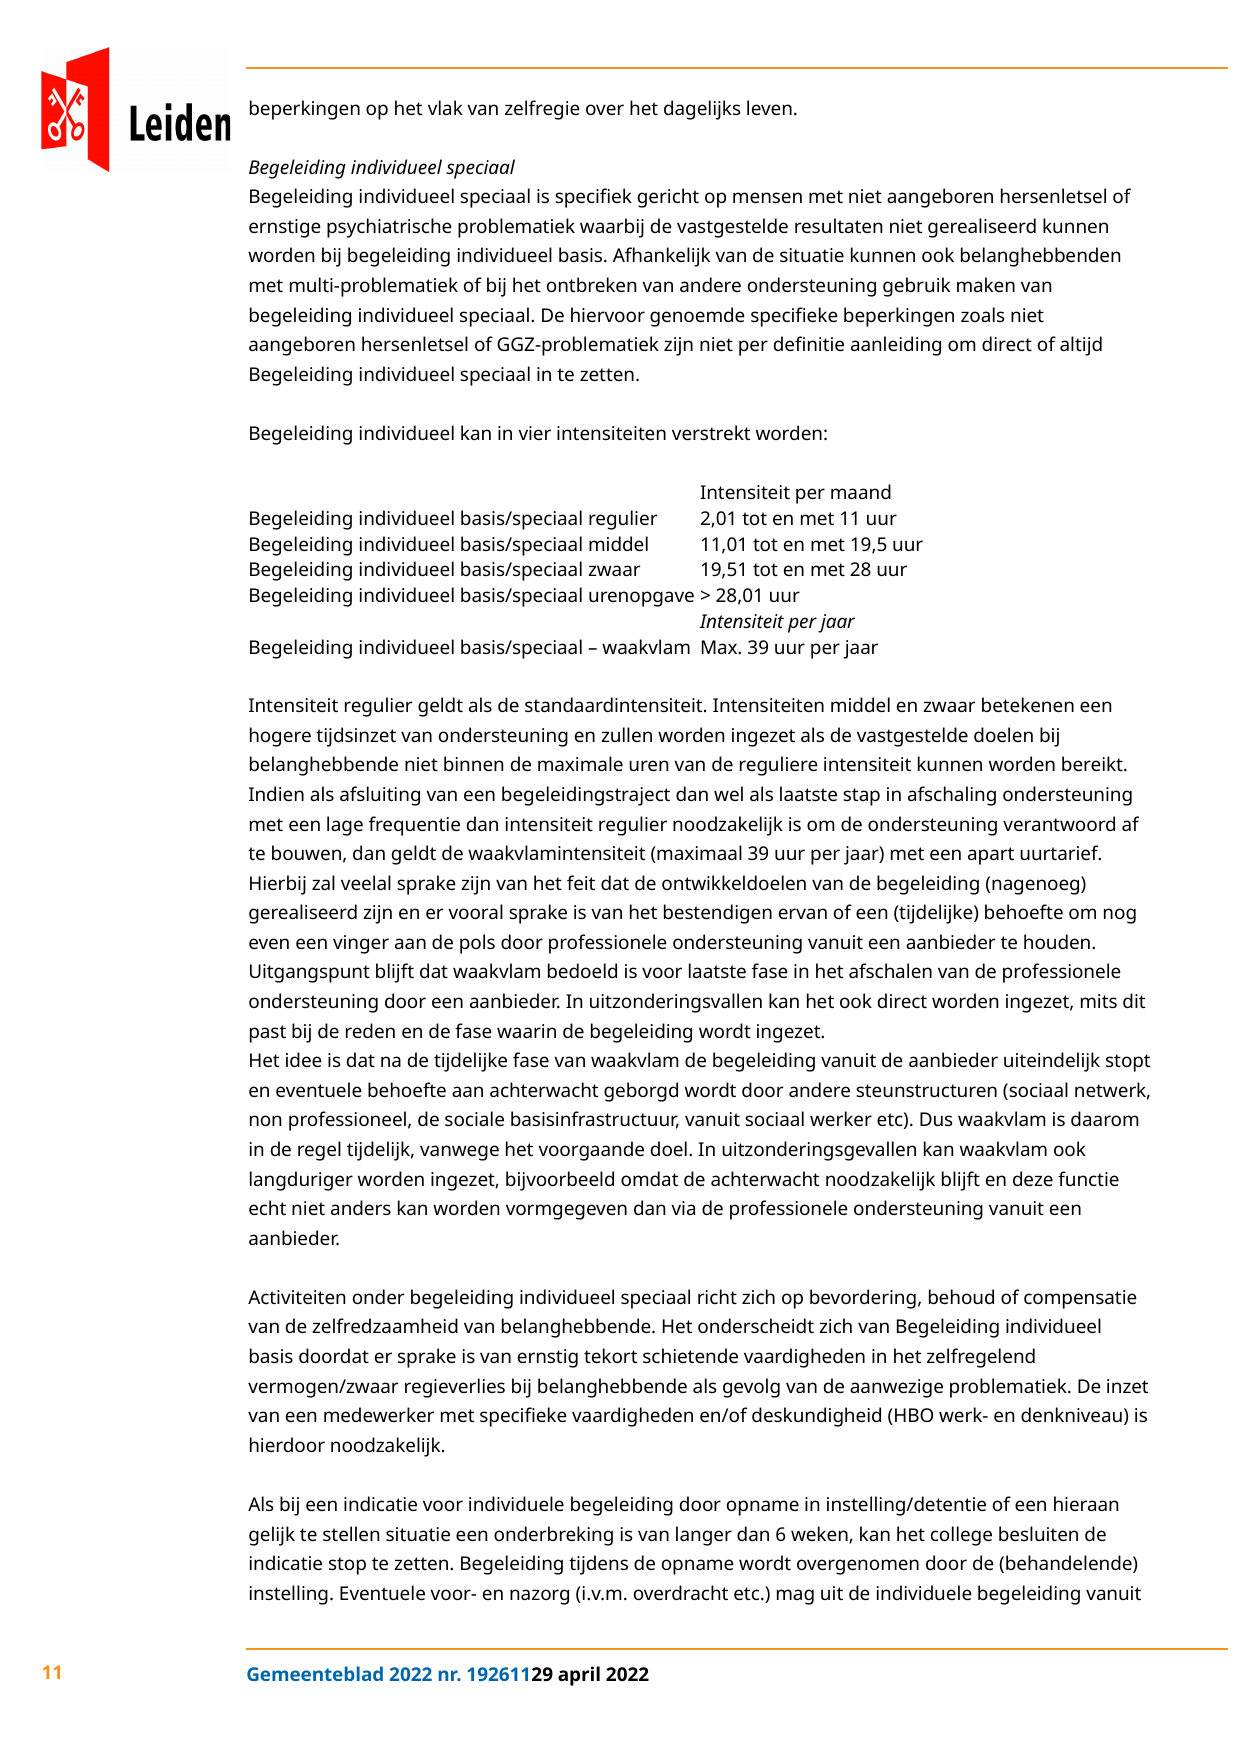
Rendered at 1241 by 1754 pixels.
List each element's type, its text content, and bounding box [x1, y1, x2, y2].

table_cell Begeleiding individueel basis/speciaal regulier [248, 505, 700, 531]
table_header Intensiteit per maand [700, 480, 1152, 505]
text Begeleiding individueel speciaal [248, 154, 1152, 180]
table_cell Begeleiding individueel basis/speciaal urenopgave [248, 583, 700, 608]
table_cell [248, 608, 700, 634]
table_cell Intensiteit per jaar [700, 608, 1152, 634]
text Indien als afsluiting van een begeleidingstraject dan wel als laatste stap in afschaling ondersteuning met een lage frequentie dan intensiteit regulier noodzakelijk is om de ondersteuning verantwoord af te bouwen, dan geldt de waakvlamintensiteit (maximaal 39 uur per jaar) met een apart uurtarief. Hierbij zal veelal sprake zijn van het feit dat de ontwikkeldoelen van de begeleiding (nagenoeg) gerealiseerd zijn en er vooral sprake is van het bestendigen ervan of een (tijdelijke) behoefte om nog even een vinger aan de pols door professionele ondersteuning vanuit een aanbieder te houden. [248, 781, 1152, 955]
picture [41, 47, 231, 172]
text Uitgangspunt blijft dat waakvlam bedoeld is voor laatste fase in het afschalen van de professionele ondersteuning door een aanbieder. In uitzonderingsvallen kan het ook direct worden ingezet, mits dit past bij de reden en de fase waarin de begeleiding wordt ingezet. [248, 959, 1152, 1043]
table_header [248, 480, 700, 505]
text Als bij een indicatie voor individuele begeleiding door opname in instelling/detentie of een hieraan gelijk te stellen situatie een onderbreking is van langer dan 6 weken, kan het college besluiten de indicatie stop te zetten. Begeleiding tijdens de opname wordt overgenomen door de (behandelende) instelling. Eventuele voor- en nazorg (i.v.m. overdracht etc.) mag uit de individuele begeleiding vanuit [248, 1491, 1152, 1606]
table_cell Begeleiding individueel basis/speciaal zwaar [248, 557, 700, 582]
text Intensiteit regulier geldt als de standaardintensiteit. Intensiteiten middel en zwaar betekenen een hogere tijdsinzet van ondersteuning en zullen worden ingezet als de vastgestelde doelen bij belanghebbende niet binnen de maximale uren van de reguliere intensiteit kunnen worden bereikt. [248, 692, 1152, 777]
text Activiteiten onder begeleiding individueel speciaal richt zich op bevordering, behoud of compensatie van de zelfredzaamheid van belanghebbende. Het onderscheidt zich van Begeleiding individueel basis doordat er sprake is van ernstig tekort schietende vaardigheden in het zelfregelend vermogen/zwaar regieverlies bij belanghebbende als gevolg van de aanwezige problematiek. De inzet van een medewerker met specifieke vaardigheden en/of deskundigheid (HBO werk- en denkniveau) is hierdoor noodzakelijk. [248, 1284, 1152, 1458]
table_cell > 28,01 uur [700, 583, 1152, 608]
text Begeleiding individueel kan in vier intensiteiten verstrekt worden: [248, 420, 1152, 446]
table_cell Begeleiding individueel basis/speciaal – waakvlam [248, 634, 700, 659]
table_cell Begeleiding individueel basis/speciaal middel [248, 531, 700, 557]
table_cell Max. 39 uur per jaar [700, 634, 1152, 659]
table_cell 2,01 tot en met 11 uur [700, 505, 1152, 531]
text beperkingen op het vlak van zelfregie over het dagelijks leven. [248, 95, 1152, 121]
table_cell 11,01 tot en met 19,5 uur [700, 531, 1152, 557]
table_cell 19,51 tot en met 28 uur [700, 557, 1152, 582]
text Begeleiding individueel speciaal is specifiek gericht op mensen met niet aangeboren hersenletsel of ernstige psychiatrische problematiek waarbij de vastgestelde resultaten niet gerealiseerd kunnen worden bij begeleiding individueel basis. Afhankelijk van de situatie kunnen ook belanghebbenden met multi-problematiek of bij het ontbreken van andere ondersteuning gebruik maken van begeleiding individueel speciaal. De hiervoor genoemde specifieke beperkingen zoals niet aangeboren hersenletsel of GGZ-problematiek zijn niet per definitie aanleiding om direct of altijd Begeleiding individueel speciaal in te zetten. [248, 183, 1152, 387]
text Het idee is dat na de tijdelijke fase van waakvlam de begeleiding vanuit de aanbieder uiteindelijk stopt en eventuele behoefte aan achterwacht geborgd wordt door andere steunstructuren (sociaal netwerk, non professioneel, de sociale basisinfrastructuur, vanuit sociaal werker etc). Dus waakvlam is daarom in de regel tijdelijk, vanwege het voorgaande doel. In uitzonderingsgevallen kan waakvlam ook langduriger worden ingezet, bijvoorbeeld omdat de achterwacht noodzakelijk blijft en deze functie echt niet anders kan worden vormgegeven dan via de professionele ondersteuning vanuit een aanbieder. [248, 1047, 1152, 1251]
